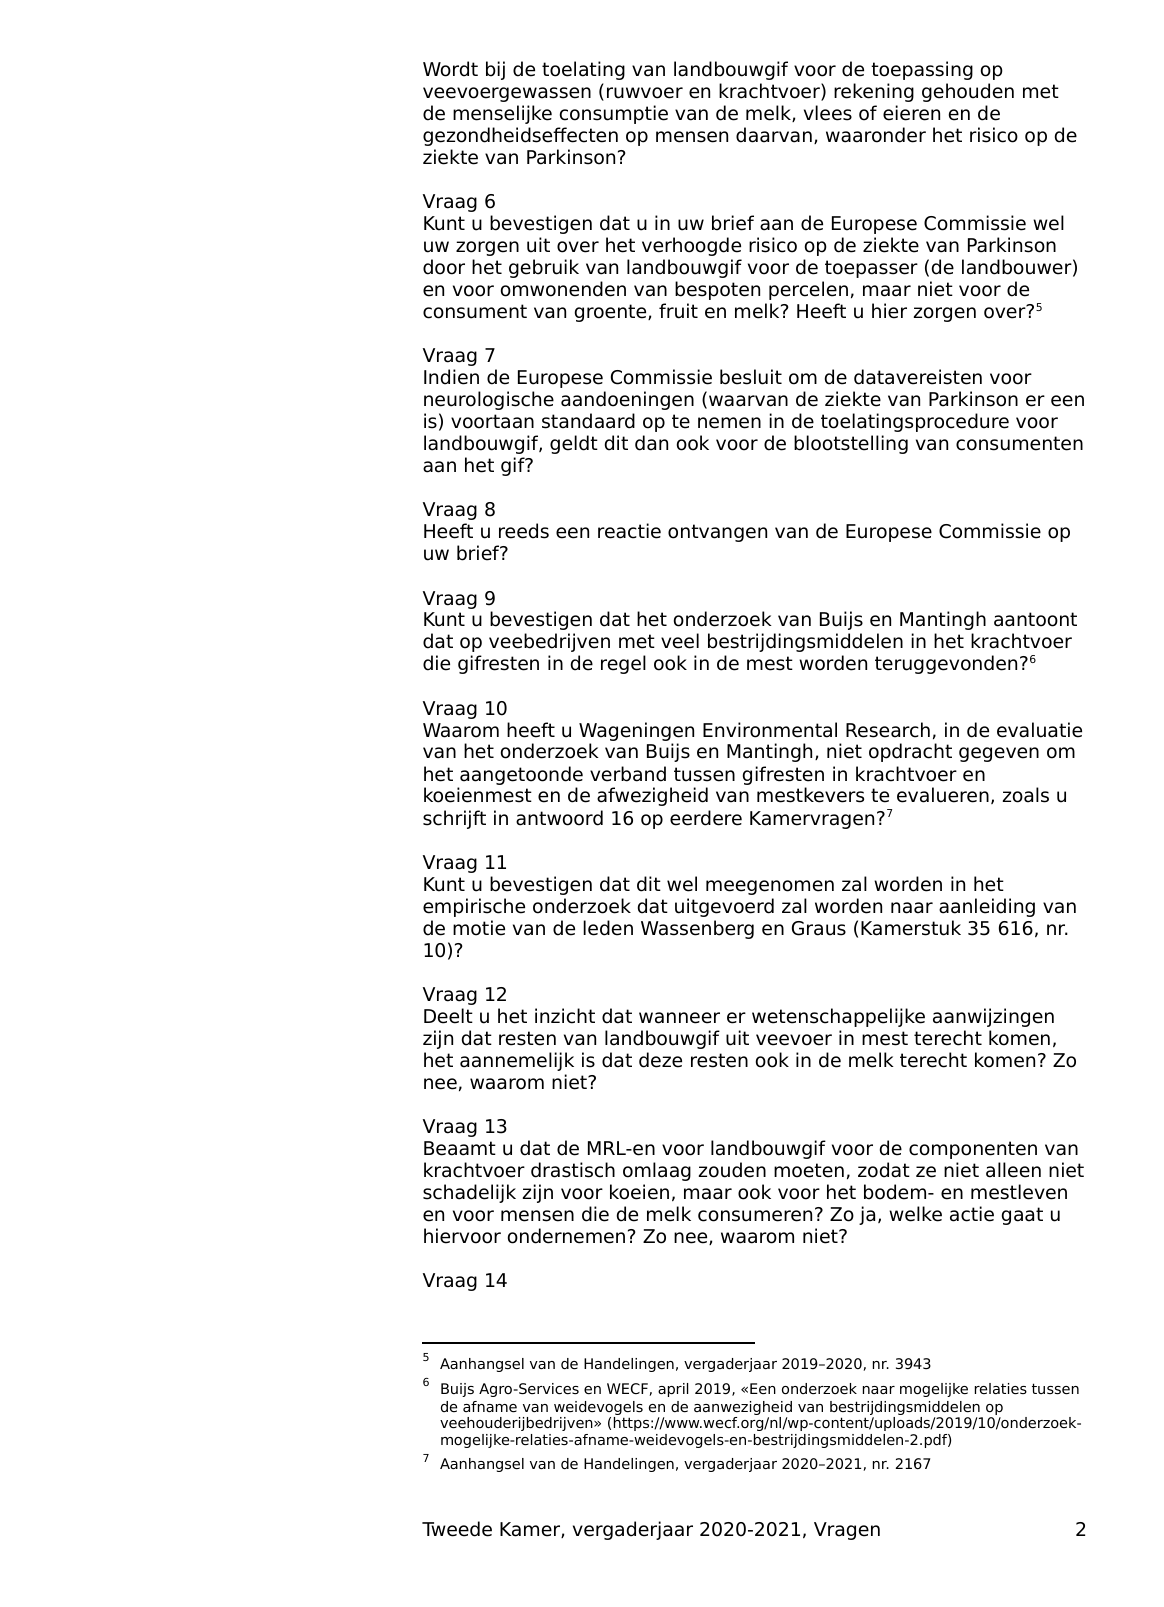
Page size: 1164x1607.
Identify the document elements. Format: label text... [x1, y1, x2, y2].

text Kunt u bevestigen dat het onderzoek van Buijs en Mantingh aantoont dat op veebedrijven met veel bestrijdingsmiddelen in het krachtvoer die gifresten in de regel ook in de mest worden teruggevonden? [422, 609, 1087, 675]
text Vraag 11 [422, 852, 1087, 873]
text Vraag 14 [422, 1270, 1087, 1292]
text Beaamt u dat de MRL-en voor landbouwgif voor de componenten van krachtvoer drastisch omlaag zouden moeten, zodat ze niet alleen niet schadelijk zijn voor koeien, maar ook voor het bodem- en mestleven en voor mensen die de melk consumeren? Zo ja, welke actie gaat u hiervoor ondernemen? Zo nee, waarom niet? [422, 1138, 1087, 1248]
text Buijs Agro-Services en WECF, april 2019, «Een onderzoek naar mogelijke relaties tussen de afname van weidevogels en de aanwezigheid van bestrijdingsmiddelen op veehouderijbedrijven» (https://www.wecf.org/nl/wp-content/uploads/2019/10/onderzoek-mogelijke-relaties-afname-weidevogels-en-bestrijdingsmiddelen-2.pdf) [422, 1377, 1087, 1449]
text Waarom heeft u Wageningen Environmental Research, in de evaluatie van het onderzoek van Buijs en Mantingh, niet opdracht gegeven om het aangetoonde verband tussen gifresten in krachtvoer en koeienmest en de afwezigheid van mestkevers te evalueren, zoals u schrijft in antwoord 16 op eerdere Kamervragen? [422, 719, 1087, 829]
text Kunt u bevestigen dat u in uw brief aan de Europese Commissie wel uw zorgen uit over het verhoogde risico op de ziekte van Parkinson door het gebruik van landbouwgif voor de toepasser (de landbouwer) en voor omwonenden van bespoten percelen, maar niet voor de consument van groente, fruit en melk? Heeft u hier zorgen over? [422, 213, 1087, 323]
text Vraag 13 [422, 1116, 1087, 1138]
text Aanhangsel van de Handelingen, vergaderjaar 2019–2020, nr. 3943 [422, 1352, 1087, 1374]
text Vraag 7 [422, 345, 1087, 367]
text Vraag 6 [422, 191, 1087, 213]
text Indien de Europese Commissie besluit om de datavereisten voor neurologische aandoeningen (waarvan de ziekte van Parkinson er een is) voortaan standaard op te nemen in de toelatingsprocedure voor landbouwgif, geldt dit dan ook voor de blootstelling van consumenten aan het gif? [422, 367, 1087, 477]
text Wordt bij de toelating van landbouwgif voor de toepassing op veevoergewassen (ruwvoer en krachtvoer) rekening gehouden met de menselijke consumptie van de melk, vlees of eieren en de gezondheidseffecten op mensen daarvan, waaronder het risico op de ziekte van Parkinson? [422, 59, 1087, 169]
text Deelt u het inzicht dat wanneer er wetenschappelijke aanwijzingen zijn dat resten van landbouwgif uit veevoer in mest terecht komen, het aannemelijk is dat deze resten ook in de melk terecht komen? Zo nee, waarom niet? [422, 1006, 1087, 1093]
text Vraag 8 [422, 499, 1087, 521]
text Heeft u reeds een reactie ontvangen van de Europese Commissie op uw brief? [422, 521, 1087, 565]
text Kunt u bevestigen dat dit wel meegenomen zal worden in het empirische onderzoek dat uitgevoerd zal worden naar aanleiding van de motie van de leden Wassenberg en Graus (Kamerstuk 35 616, nr. 10)? [422, 873, 1087, 961]
text Vraag 12 [422, 984, 1087, 1006]
text Aanhangsel van de Handelingen, vergaderjaar 2020–2021, nr. 2167 [422, 1452, 1087, 1474]
text Vraag 10 [422, 697, 1087, 719]
text Vraag 9 [422, 587, 1087, 609]
